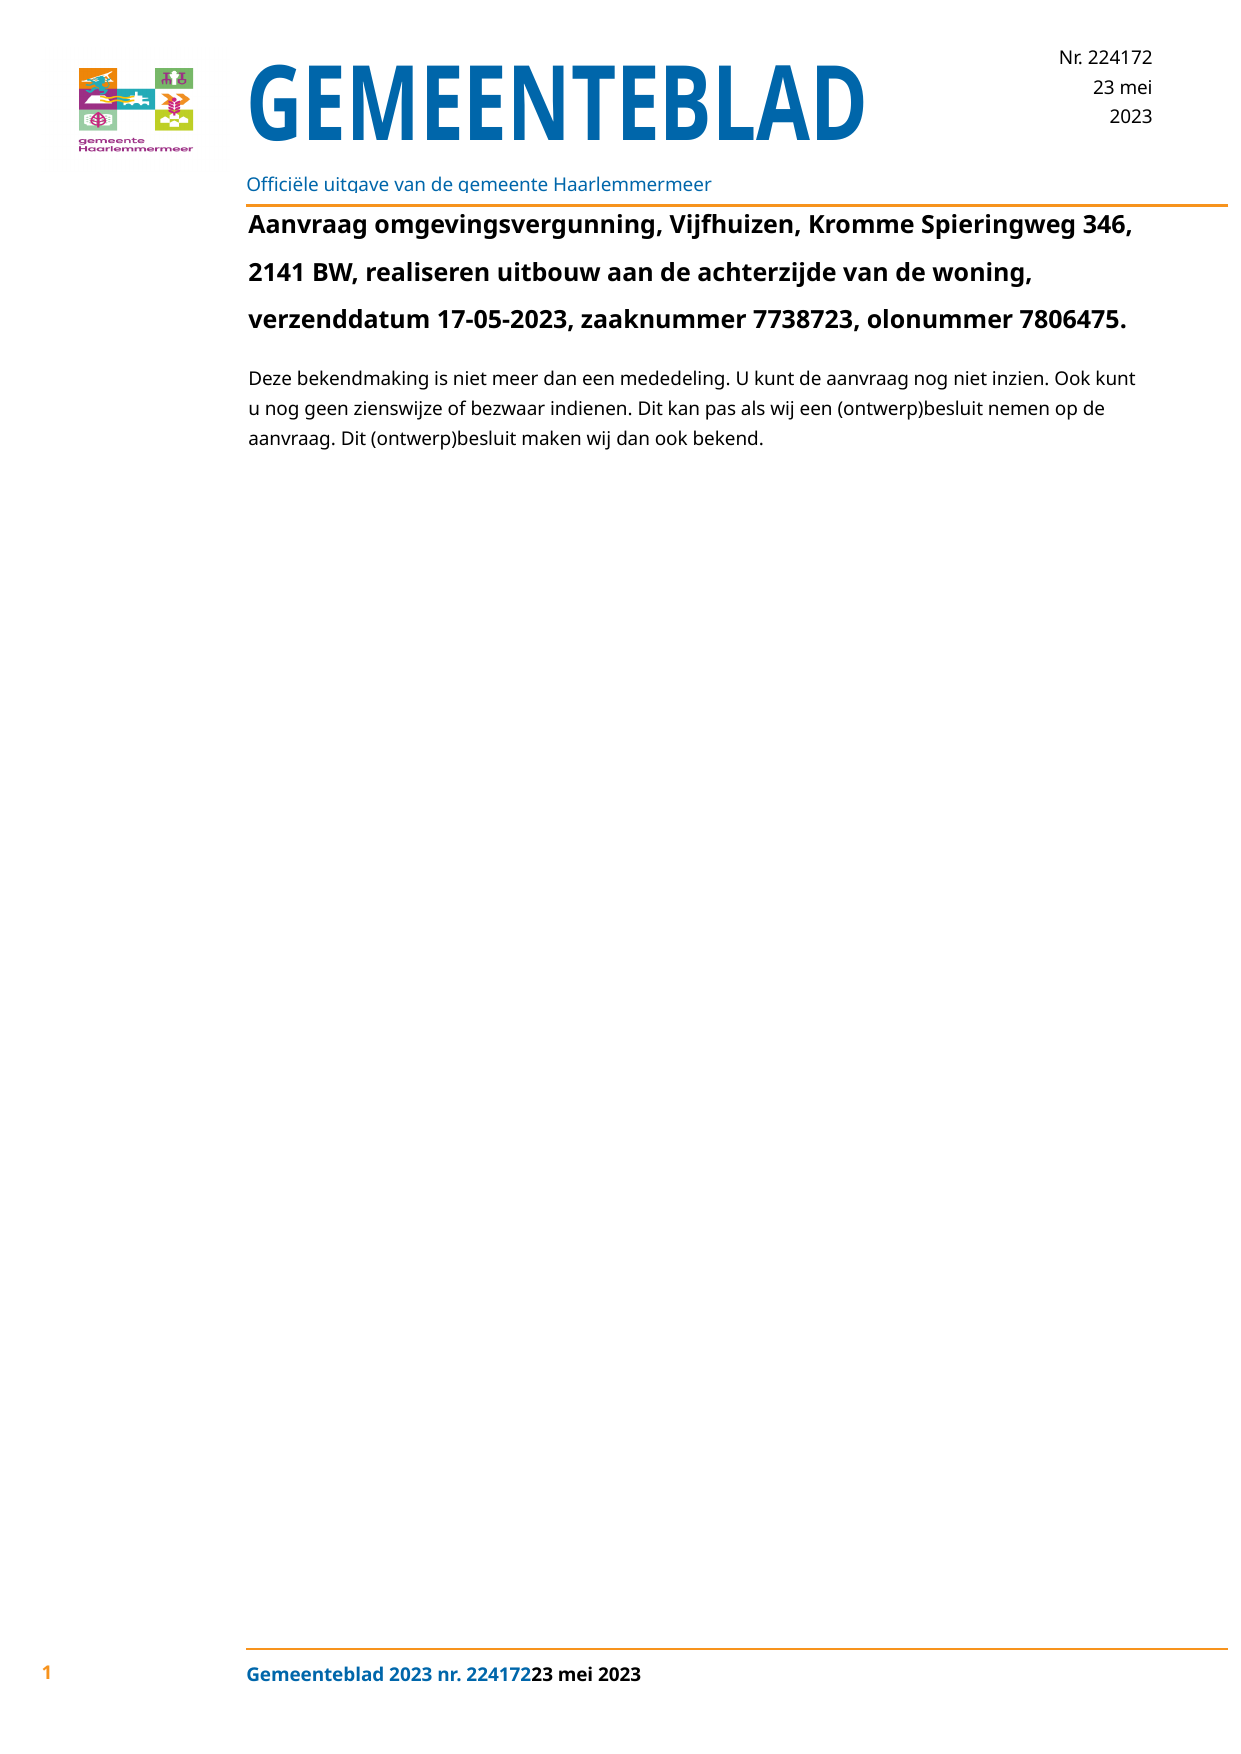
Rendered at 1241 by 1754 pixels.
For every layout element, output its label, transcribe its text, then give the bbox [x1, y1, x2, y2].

text Aanvraag omgevingsvergunning, Vijfhuizen, Kromme Spieringweg 346, 2141 BW, realiseren uitbouw aan de achterzijde van de woning, verzenddatum 17-05-2023, zaaknummer 7738723, olonummer 7806475. [248, 207, 1152, 336]
picture [41, 47, 231, 172]
text Deze bekendmaking is niet meer dan een mededeling. U kunt de aanvraag nog niet inzien. Ook kunt u nog geen zienswijze of bezwaar indienen. Dit kan pas als wij een (ontwerp)besluit nemen op de aanvraag. Dit (ontwerp)besluit maken wij dan ook bekend. [248, 366, 1152, 450]
